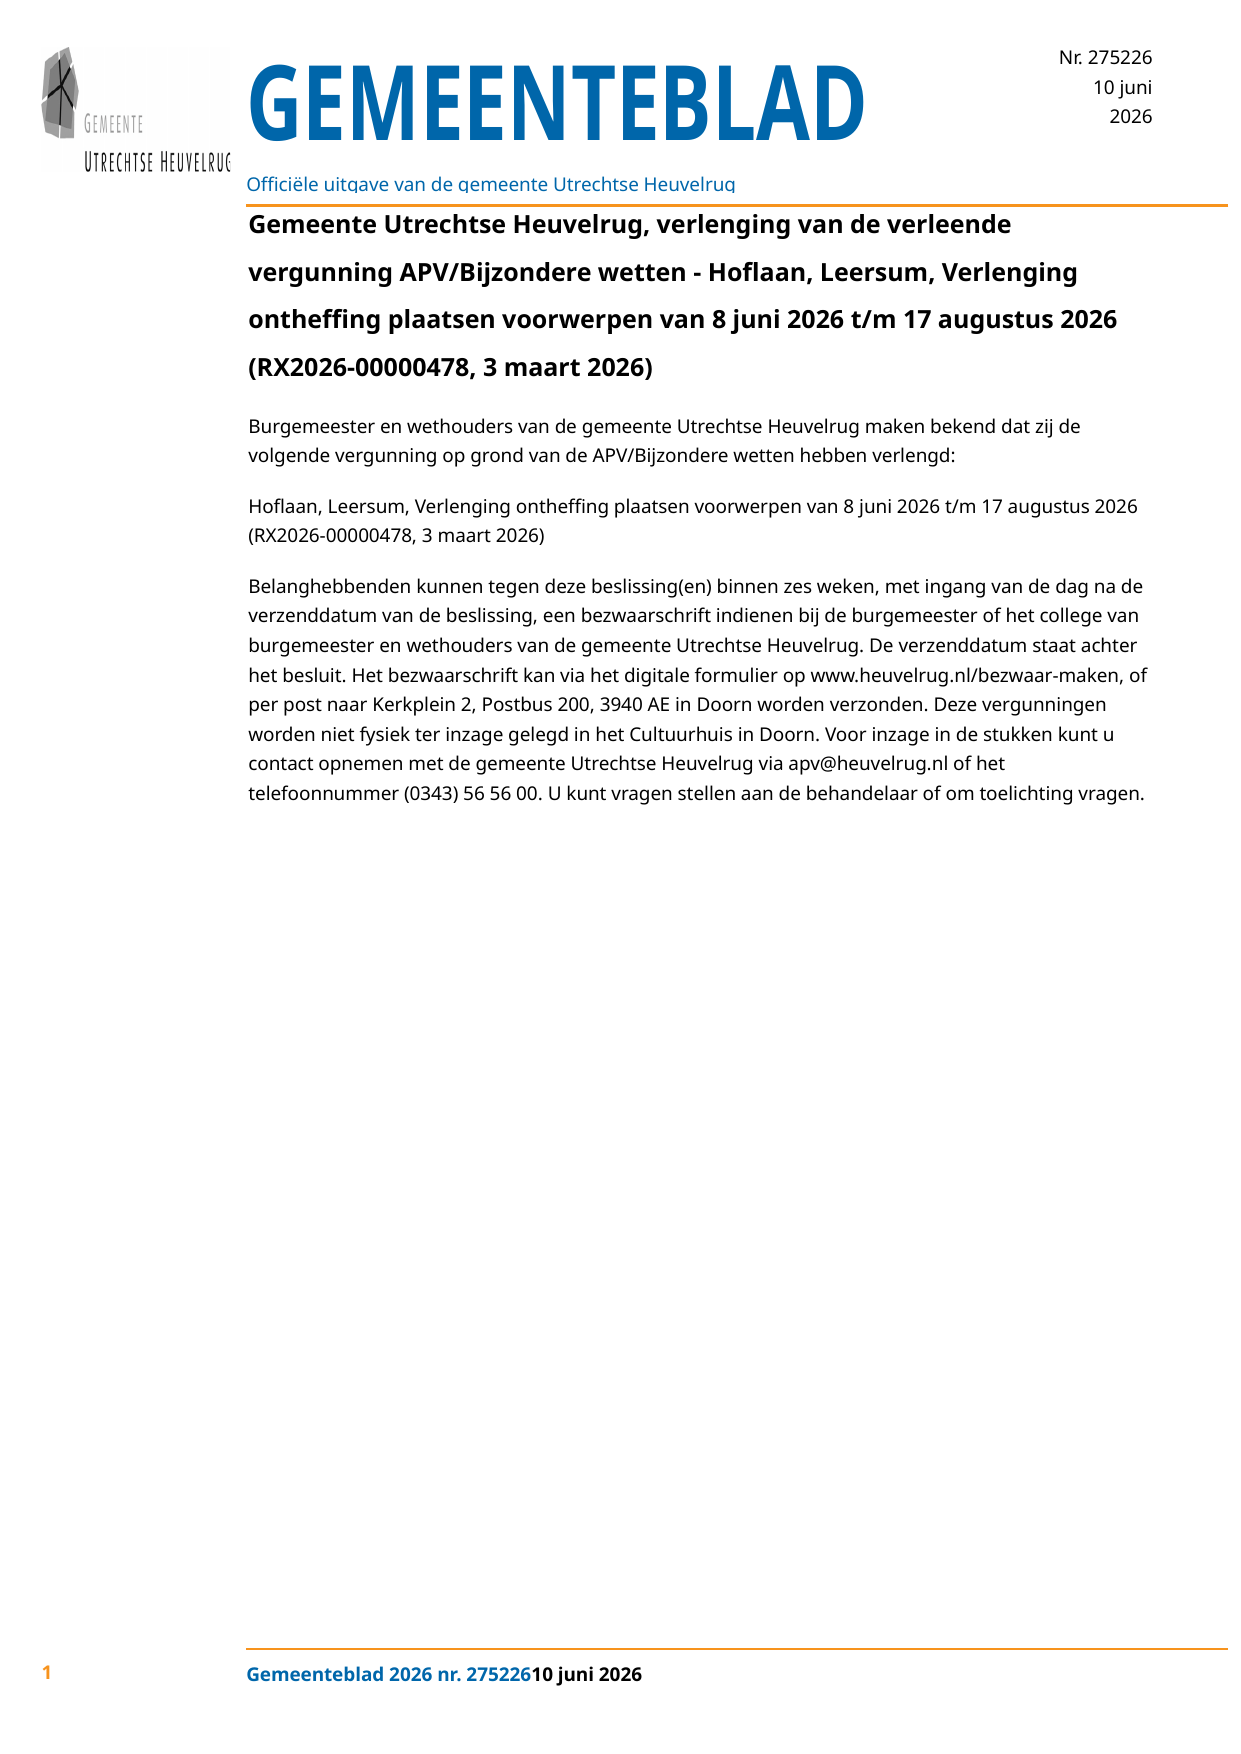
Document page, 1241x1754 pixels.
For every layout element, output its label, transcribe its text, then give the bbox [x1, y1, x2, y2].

text Gemeente Utrechtse Heuvelrug, verlenging van de verleende vergunning APV/Bijzondere wetten - Hoflaan, Leersum, Verlenging ontheffing plaatsen voorwerpen van 8 juni 2026 t/m 17 augustus 2026 (RX2026-00000478, 3 maart 2026) [248, 207, 1152, 384]
text Hoflaan, Leersum, Verlenging ontheffing plaatsen voorwerpen van 8 juni 2026 t/m 17 augustus 2026 (RX2026-00000478, 3 maart 2026) [248, 493, 1152, 548]
text Burgemeester en wethouders van de gemeente Utrechtse Heuvelrug maken bekend dat zij de volgende vergunning op grond van de APV/Bijzondere wetten hebben verlengd: [248, 413, 1152, 468]
picture [41, 47, 231, 172]
text Belanghebbenden kunnen tegen deze beslissing(en) binnen zes weken, met ingang van de dag na de verzenddatum van de beslissing, een bezwaarschrift indienen bij de burgemeester of het college van burgemeester en wethouders van de gemeente Utrechtse Heuvelrug. De verzenddatum staat achter het besluit. Het bezwaarschrift kan via het digitale formulier op www.heuvelrug.nl/bezwaar-maken, of per post naar Kerkplein 2, Postbus 200, 3940 AE in Doorn worden verzonden. Deze vergunningen worden niet fysiek ter inzage gelegd in het Cultuurhuis in Doorn. Voor inzage in de stukken kunt u contact opnemen met de gemeente Utrechtse Heuvelrug via apv@heuvelrug.nl of het telefoonnummer (0343) 56 56 00. U kunt vragen stellen aan de behandelaar of om toelichting vragen. [248, 573, 1152, 806]
